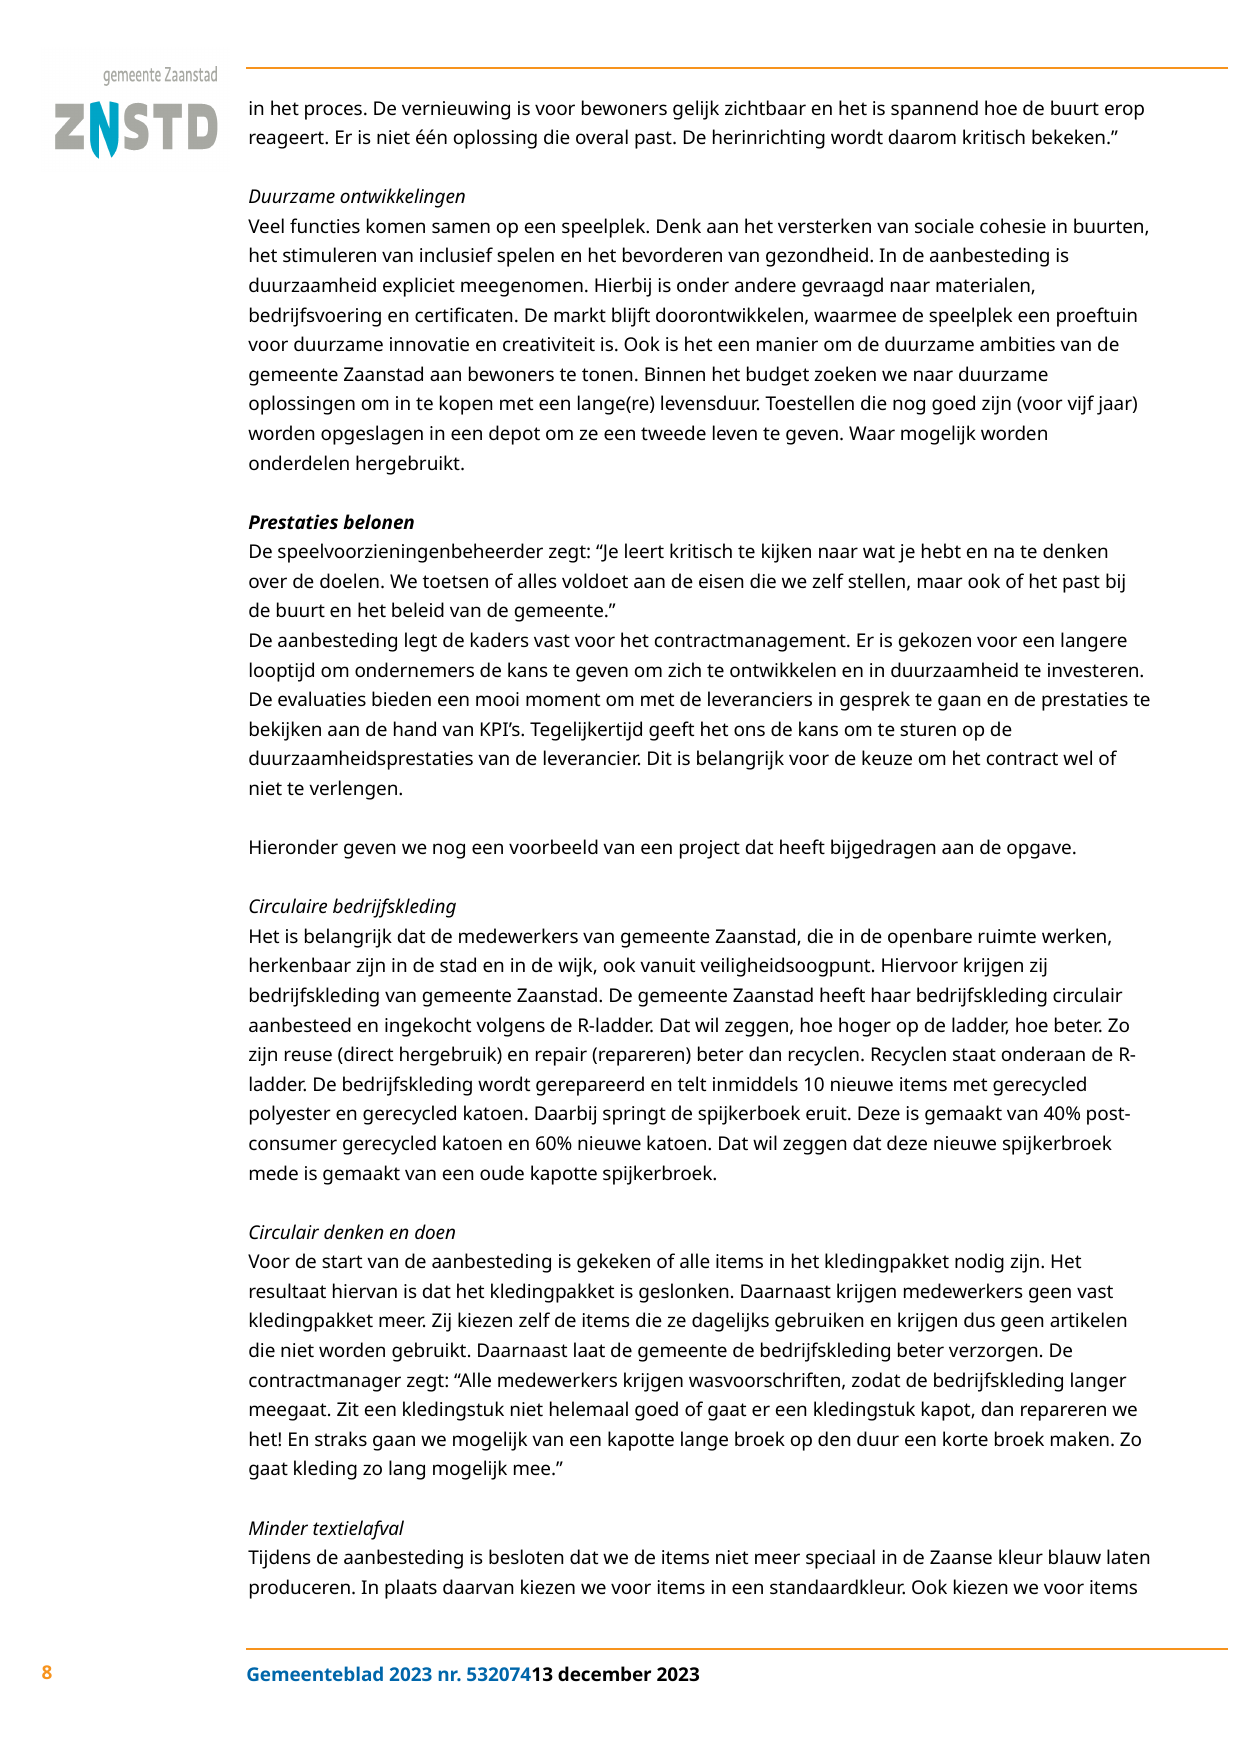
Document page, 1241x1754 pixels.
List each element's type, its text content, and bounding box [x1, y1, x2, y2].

text in het proces. De vernieuwing is voor bewoners gelijk zichtbaar en het is spannend hoe de buurt erop reageert. Er is niet één oplossing die overal past. De herinrichting wordt daarom kritisch bekeken.” [248, 95, 1152, 150]
text Circulaire bedrijfskleding [248, 893, 1152, 919]
text De aanbesteding legt de kaders vast voor het contractmanagement. Er is gekozen voor een langere looptijd om ondernemers de kans te geven om zich te ontwikkelen en in duurzaamheid te investeren. De evaluaties bieden een mooi moment om met de leveranciers in gesprek te gaan en de prestaties te bekijken aan de hand van KPI’s. Tegelijkertijd geeft het ons de kans om te sturen op de duurzaamheidsprestaties van de leverancier. Dit is belangrijk voor de keuze om het contract wel of niet te verlengen. [248, 627, 1152, 801]
text Minder textielafval [248, 1515, 1152, 1541]
text Veel functies komen samen op een speelplek. Denk aan het versterken van sociale cohesie in buurten, het stimuleren van inclusief spelen en het bevorderen van gezondheid. In de aanbesteding is duurzaamheid expliciet meegenomen. Hierbij is onder andere gevraagd naar materialen, bedrijfsvoering en certificaten. De markt blijft doorontwikkelen, waarmee de speelplek een proeftuin voor duurzame innovatie en creativiteit is. Ook is het een manier om de duurzame ambities van de gemeente Zaanstad aan bewoners te tonen. Binnen het budget zoeken we naar duurzame oplossingen om in te kopen met een lange(re) levensduur. Toestellen die nog goed zijn (voor vijf jaar) worden opgeslagen in een depot om ze een tweede leven te geven. Waar mogelijk worden onderdelen hergebruikt. [248, 213, 1152, 476]
picture [41, 47, 231, 172]
text Hieronder geven we nog een voorbeeld van een project dat heeft bijgedragen aan de opgave. [248, 834, 1152, 860]
text Het is belangrijk dat de medewerkers van gemeente Zaanstad, die in de openbare ruimte werken, herkenbaar zijn in de stad en in de wijk, ook vanuit veiligheidsoogpunt. Hiervoor krijgen zij bedrijfskleding van gemeente Zaanstad. De gemeente Zaanstad heeft haar bedrijfskleding circulair aanbesteed en ingekocht volgens de R-ladder. Dat wil zeggen, hoe hoger op de ladder, hoe beter. Zo zijn reuse (direct hergebruik) en repair (repareren) beter dan recyclen. Recyclen staat onderaan de R-ladder. De bedrijfskleding wordt gerepareerd en telt inmiddels 10 nieuwe items met gerecycled polyester en gerecycled katoen. Daarbij springt de spijkerboek eruit. Deze is gemaakt van 40% post-consumer gerecycled katoen en 60% nieuwe katoen. Dat wil zeggen dat deze nieuwe spijkerbroek mede is gemaakt van een oude kapotte spijkerbroek. [248, 923, 1152, 1186]
text Circulair denken en doen [248, 1219, 1152, 1245]
text Tijdens de aanbesteding is besloten dat we de items niet meer speciaal in de Zaanse kleur blauw laten produceren. In plaats daarvan kiezen we voor items in een standaardkleur. Ook kiezen we voor items [248, 1544, 1152, 1600]
text De speelvoorzieningenbeheerder zegt: “Je leert kritisch te kijken naar wat je hebt en na te denken over de doelen. We toetsen of alles voldoet aan de eisen die we zelf stellen, maar ook of het past bij de buurt en het beleid van de gemeente.” [248, 538, 1152, 623]
text Duurzame ontwikkelingen [248, 183, 1152, 209]
text Voor de start van de aanbesteding is gekeken of alle items in het kledingpakket nodig zijn. Het resultaat hiervan is dat het kledingpakket is geslonken. Daarnaast krijgen medewerkers geen vast kledingpakket meer. Zij kiezen zelf de items die ze dagelijks gebruiken en krijgen dus geen artikelen die niet worden gebruikt. Daarnaast laat de gemeente de bedrijfskleding beter verzorgen. De contractmanager zegt: “Alle medewerkers krijgen wasvoorschriften, zodat de bedrijfskleding langer meegaat. Zit een kledingstuk niet helemaal goed of gaat er een kledingstuk kapot, dan repareren we het! En straks gaan we mogelijk van een kapotte lange broek op den duur een korte broek maken. Zo gaat kleding zo lang mogelijk mee.” [248, 1248, 1152, 1481]
text Prestaties belonen [248, 509, 1152, 535]
